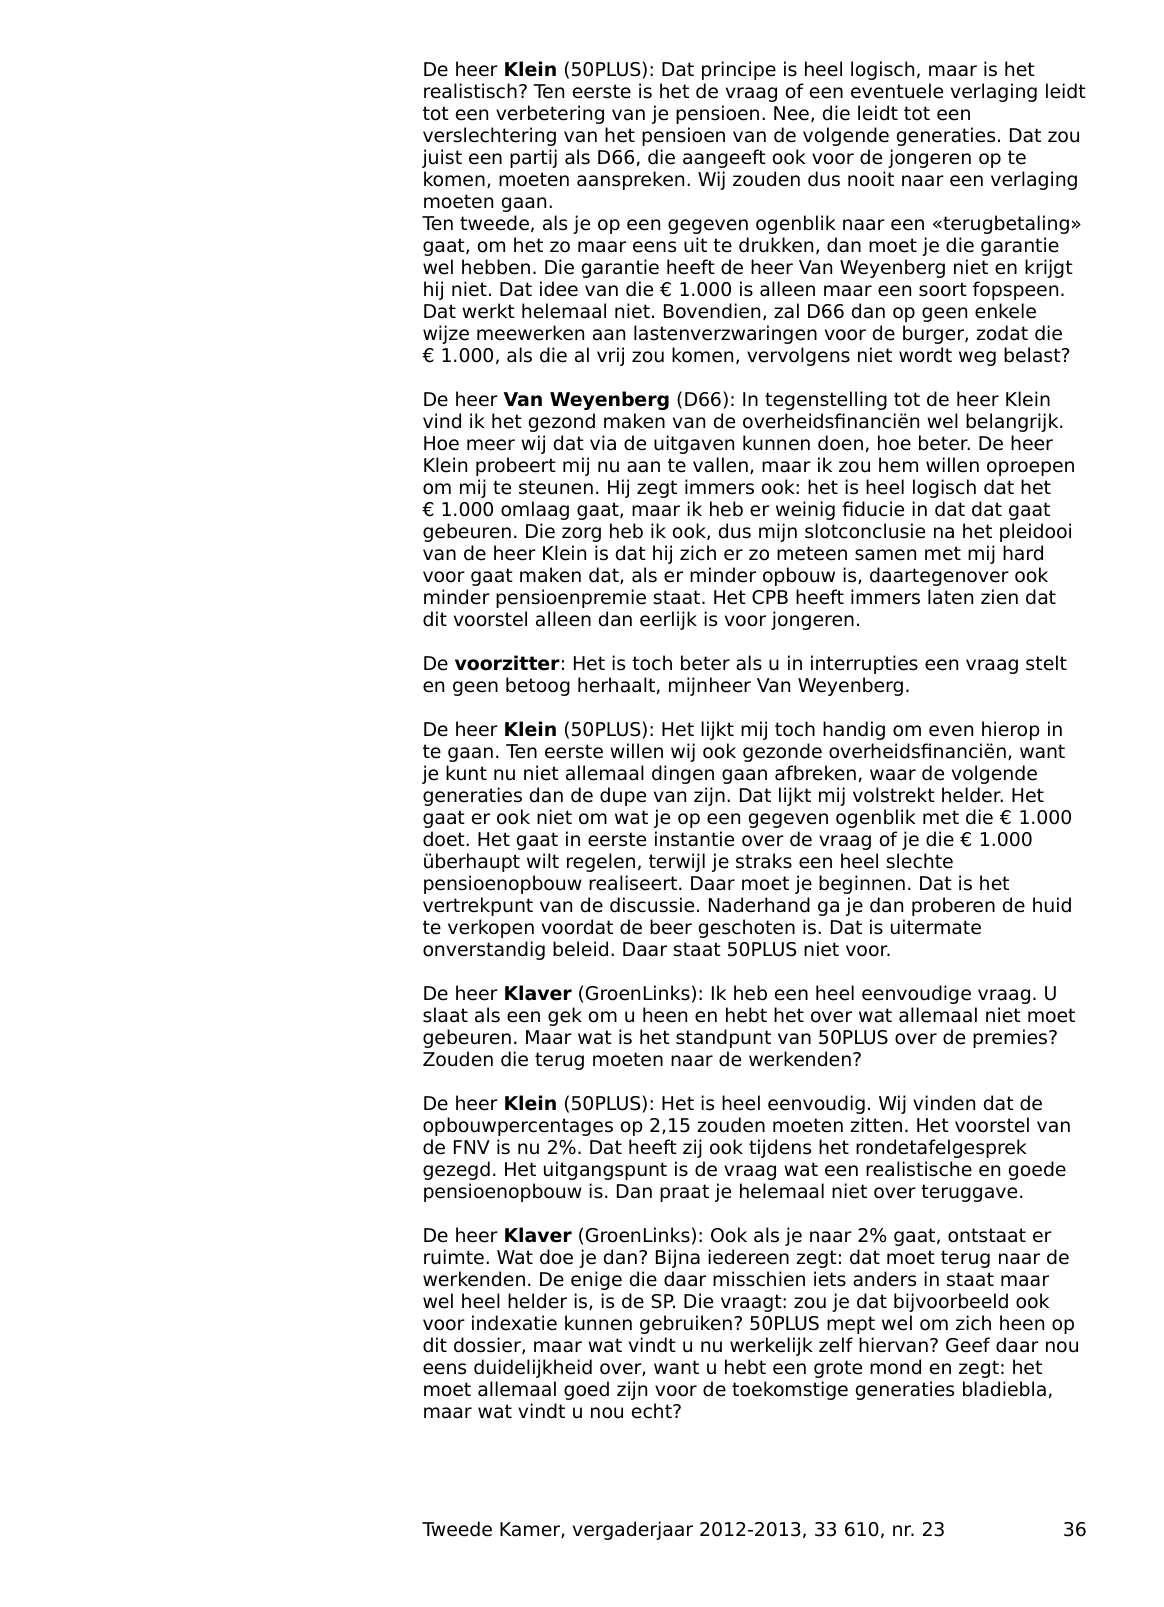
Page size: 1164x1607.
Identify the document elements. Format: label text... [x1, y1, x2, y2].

text De heer Klaver (GroenLinks): Ik heb een heel eenvoudige vraag. U slaat als een gek om u heen en hebt het over wat allemaal niet moet gebeuren. Maar wat is het standpunt van 50PLUS over de premies? Zouden die terug moeten naar de werkenden? [422, 983, 1087, 1071]
text De heer Klein (50PLUS): Dat principe is heel logisch, maar is het realistisch? Ten eerste is het de vraag of een eventuele verlaging leidt tot een verbetering van je pensioen. Nee, die leidt tot een verslechtering van het pensioen van de volgende generaties. Dat zou juist een partij als D66, die aangeeft ook voor de jongeren op te komen, moeten aanspreken. Wij zouden dus nooit naar een verlaging moeten gaan. [422, 59, 1087, 213]
text De heer Van Weyenberg (D66): In tegenstelling tot de heer Klein vind ik het gezond maken van de overheidsfinanciën wel belangrijk. Hoe meer wij dat via de uitgaven kunnen doen, hoe beter. De heer Klein probeert mij nu aan te vallen, maar ik zou hem willen oproepen om mij te steunen. Hij zegt immers ook: het is heel logisch dat het € 1.000 omlaag gaat, maar ik heb er weinig fiducie in dat dat gaat gebeuren. Die zorg heb ik ook, dus mijn slotconclusie na het pleidooi van de heer Klein is dat hij zich er zo meteen samen met mij hard voor gaat maken dat, als er minder opbouw is, daartegenover ook minder pensioenpremie staat. Het CPB heeft immers laten zien dat dit voorstel alleen dan eerlijk is voor jongeren. [422, 389, 1087, 631]
text De heer Klein (50PLUS): Het lijkt mij toch handig om even hierop in te gaan. Ten eerste willen wij ook gezonde overheidsfinanciën, want je kunt nu niet allemaal dingen gaan afbreken, waar de volgende generaties dan de dupe van zijn. Dat lijkt mij volstrekt helder. Het gaat er ook niet om wat je op een gegeven ogenblik met die € 1.000 doet. Het gaat in eerste instantie over de vraag of je die € 1.000 überhaupt wilt regelen, terwijl je straks een heel slechte pensioenopbouw realiseert. Daar moet je beginnen. Dat is het vertrekpunt van de discussie. Naderhand ga je dan proberen de huid te verkopen voordat de beer geschoten is. Dat is uitermate onverstandig beleid. Daar staat 50PLUS niet voor. [422, 719, 1087, 961]
text De voorzitter: Het is toch beter als u in interrupties een vraag stelt en geen betoog herhaalt, mijnheer Van Weyenberg. [422, 653, 1087, 697]
text De heer Klaver (GroenLinks): Ook als je naar 2% gaat, ontstaat er ruimte. Wat doe je dan? Bijna iedereen zegt: dat moet terug naar de werkenden. De enige die daar misschien iets anders in staat maar wel heel helder is, is de SP. Die vraagt: zou je dat bijvoorbeeld ook voor indexatie kunnen gebruiken? 50PLUS mept wel om zich heen op dit dossier, maar wat vindt u nu werkelijk zelf hiervan? Geef daar nou eens duidelijkheid over, want u hebt een grote mond en zegt: het moet allemaal goed zijn voor de toekomstige generaties bladiebla, maar wat vindt u nou echt? [422, 1225, 1087, 1423]
text Ten tweede, als je op een gegeven ogenblik naar een «terugbetaling» gaat, om het zo maar eens uit te drukken, dan moet je die garantie wel hebben. Die garantie heeft de heer Van Weyenberg niet en krijgt hij niet. Dat idee van die € 1.000 is alleen maar een soort fopspeen. Dat werkt helemaal niet. Bovendien, zal D66 dan op geen enkele wijze meewerken aan lastenverzwaringen voor de burger, zodat die € 1.000, als die al vrij zou komen, vervolgens niet wordt weg belast? [422, 213, 1087, 367]
text De heer Klein (50PLUS): Het is heel eenvoudig. Wij vinden dat de opbouwpercentages op 2,15 zouden moeten zitten. Het voorstel van de FNV is nu 2%. Dat heeft zij ook tijdens het rondetafelgesprek gezegd. Het uitgangspunt is de vraag wat een realistische en goede pensioenopbouw is. Dan praat je helemaal niet over teruggave. [422, 1093, 1087, 1203]
